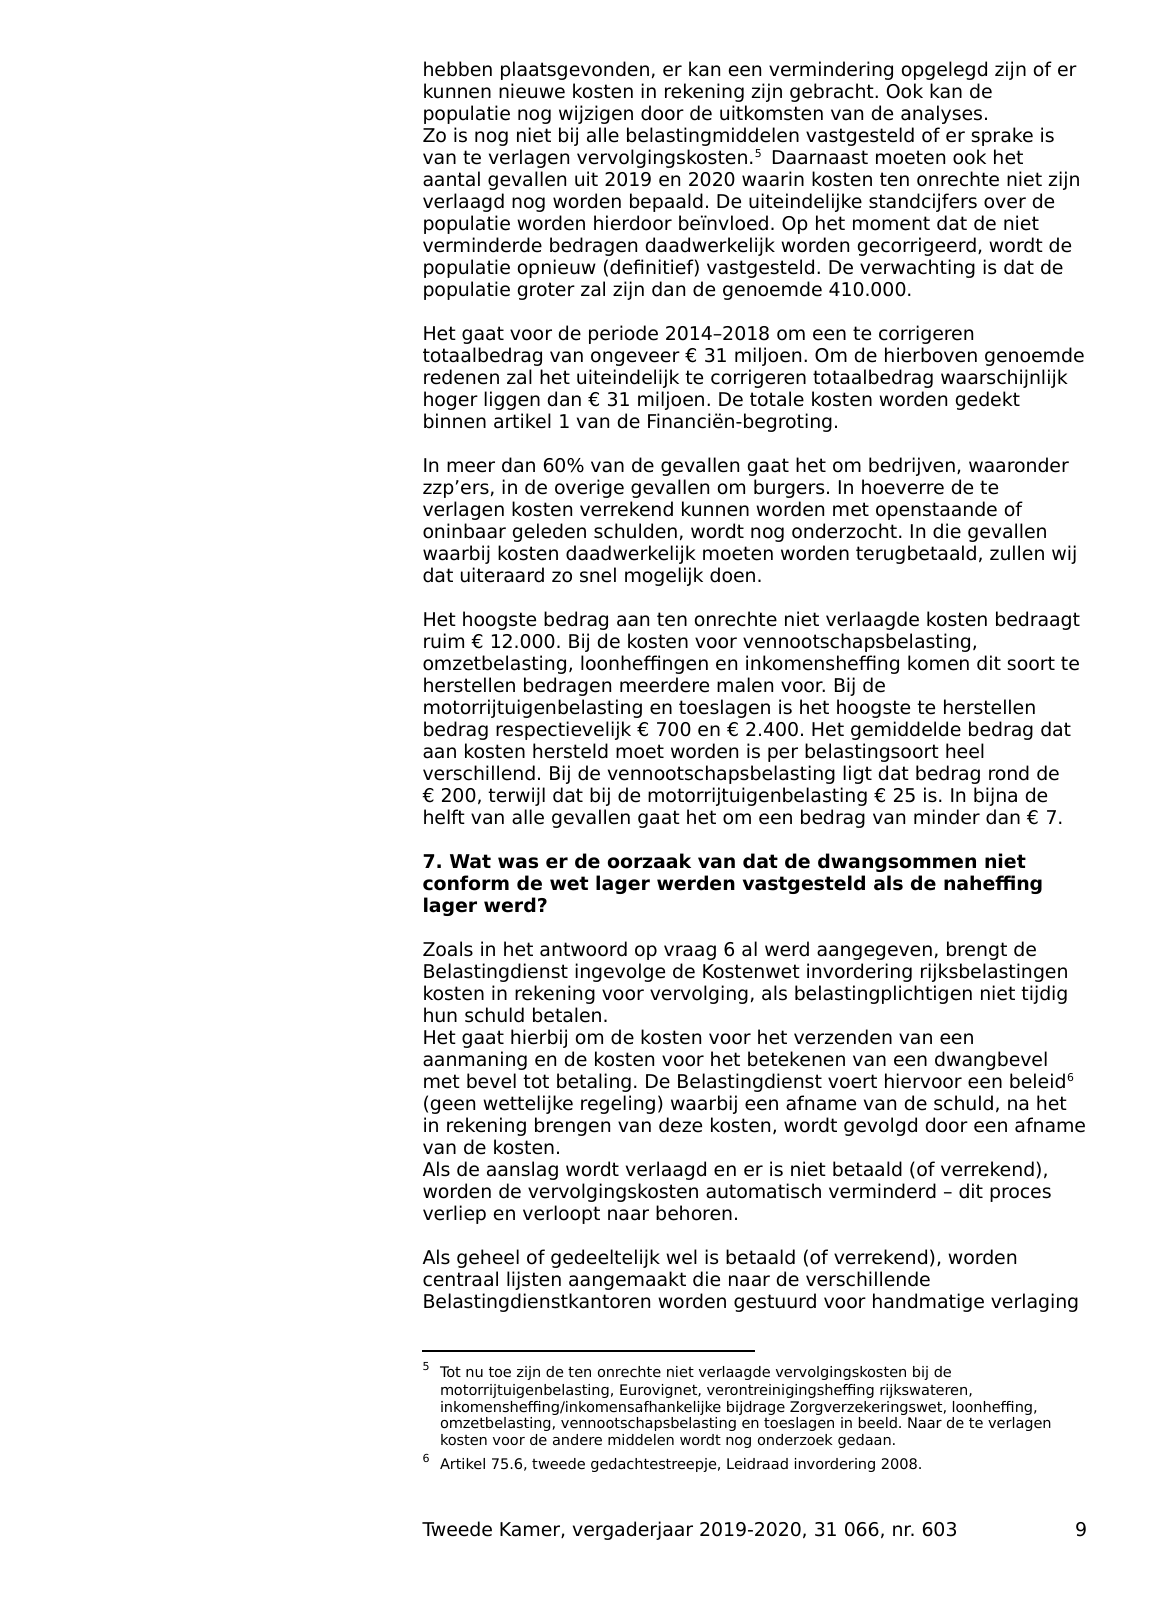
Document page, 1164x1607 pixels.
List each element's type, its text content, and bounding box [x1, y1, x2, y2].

text hebben plaatsgevonden, er kan een vermindering opgelegd zijn of er kunnen nieuwe kosten in rekening zijn gebracht. Ook kan de populatie nog wijzigen door de uitkomsten van de analyses. [422, 59, 1087, 125]
text Als de aanslag wordt verlaagd en er is niet betaald (of verrekend), worden de vervolgingskosten automatisch verminderd – dit proces verliep en verloopt naar behoren. [422, 1159, 1087, 1225]
text 7. Wat was er de oorzaak van dat de dwangsommen niet conform de wet lager werden vastgesteld als de naheffing lager werd? [422, 851, 1087, 917]
text Als geheel of gedeeltelijk wel is betaald (of verrekend), worden centraal lijsten aangemaakt die naar de verschillende Belastingdienstkantoren worden gestuurd voor handmatige verlaging [422, 1247, 1087, 1313]
text In meer dan 60% van de gevallen gaat het om bedrijven, waaronder zzp’ers, in de overige gevallen om burgers. In hoeverre de te verlagen kosten verrekend kunnen worden met openstaande of oninbaar geleden schulden, wordt nog onderzocht. In die gevallen waarbij kosten daadwerkelijk moeten worden terugbetaald, zullen wij dat uiteraard zo snel mogelijk doen. [422, 455, 1087, 587]
text Tot nu toe zijn de ten onrechte niet verlaagde vervolgingskosten bij de motorrijtuigenbelasting, Eurovignet, verontreinigingsheffing rijkswateren, inkomensheffing/inkomensafhankelijke bijdrage Zorgverzekeringswet, loonheffing, omzetbelasting, vennootschapsbelasting en toeslagen in beeld. Naar de te verlagen kosten voor de andere middelen wordt nog onderzoek gedaan. [422, 1360, 1087, 1449]
text Artikel 75.6, tweede gedachtestreepje, Leidraad invordering 2008. [422, 1452, 1087, 1474]
text Het hoogste bedrag aan ten onrechte niet verlaagde kosten bedraagt ruim € 12.000. Bij de kosten voor vennootschapsbelasting, omzetbelasting, loonheffingen en inkomensheffing komen dit soort te herstellen bedragen meerdere malen voor. Bij de motorrijtuigenbelasting en toeslagen is het hoogste te herstellen bedrag respectievelijk € 700 en € 2.400. Het gemiddelde bedrag dat aan kosten hersteld moet worden is per belastingsoort heel verschillend. Bij de vennootschapsbelasting ligt dat bedrag rond de € 200, terwijl dat bij de motorrijtuigenbelasting € 25 is. In bijna de helft van alle gevallen gaat het om een bedrag van minder dan € 7. [422, 609, 1087, 829]
text Zo is nog niet bij alle belastingmiddelen vastgesteld of er sprake is van te verlagen vervolgingskosten. Daarnaast moeten ook het aantal gevallen uit 2019 en 2020 waarin kosten ten onrechte niet zijn verlaagd nog worden bepaald. De uiteindelijke standcijfers over de populatie worden hierdoor beïnvloed. Op het moment dat de niet verminderde bedragen daadwerkelijk worden gecorrigeerd, wordt de populatie opnieuw (definitief) vastgesteld. De verwachting is dat de populatie groter zal zijn dan de genoemde 410.000. [422, 125, 1087, 301]
text Het gaat voor de periode 2014–2018 om een te corrigeren totaalbedrag van ongeveer € 31 miljoen. Om de hierboven genoemde redenen zal het uiteindelijk te corrigeren totaalbedrag waarschijnlijk hoger liggen dan € 31 miljoen. De totale kosten worden gedekt binnen artikel 1 van de Financiën-begroting. [422, 323, 1087, 433]
text Het gaat hierbij om de kosten voor het verzenden van een aanmaning en de kosten voor het betekenen van een dwangbevel met bevel tot betaling. De Belastingdienst voert hiervoor een beleid (geen wettelijke regeling) waarbij een afname van de schuld, na het in rekening brengen van deze kosten, wordt gevolgd door een afname van de kosten. [422, 1027, 1087, 1159]
text Zoals in het antwoord op vraag 6 al werd aangegeven, brengt de Belastingdienst ingevolge de Kostenwet invordering rijksbelastingen kosten in rekening voor vervolging, als belastingplichtigen niet tijdig hun schuld betalen. [422, 939, 1087, 1027]
